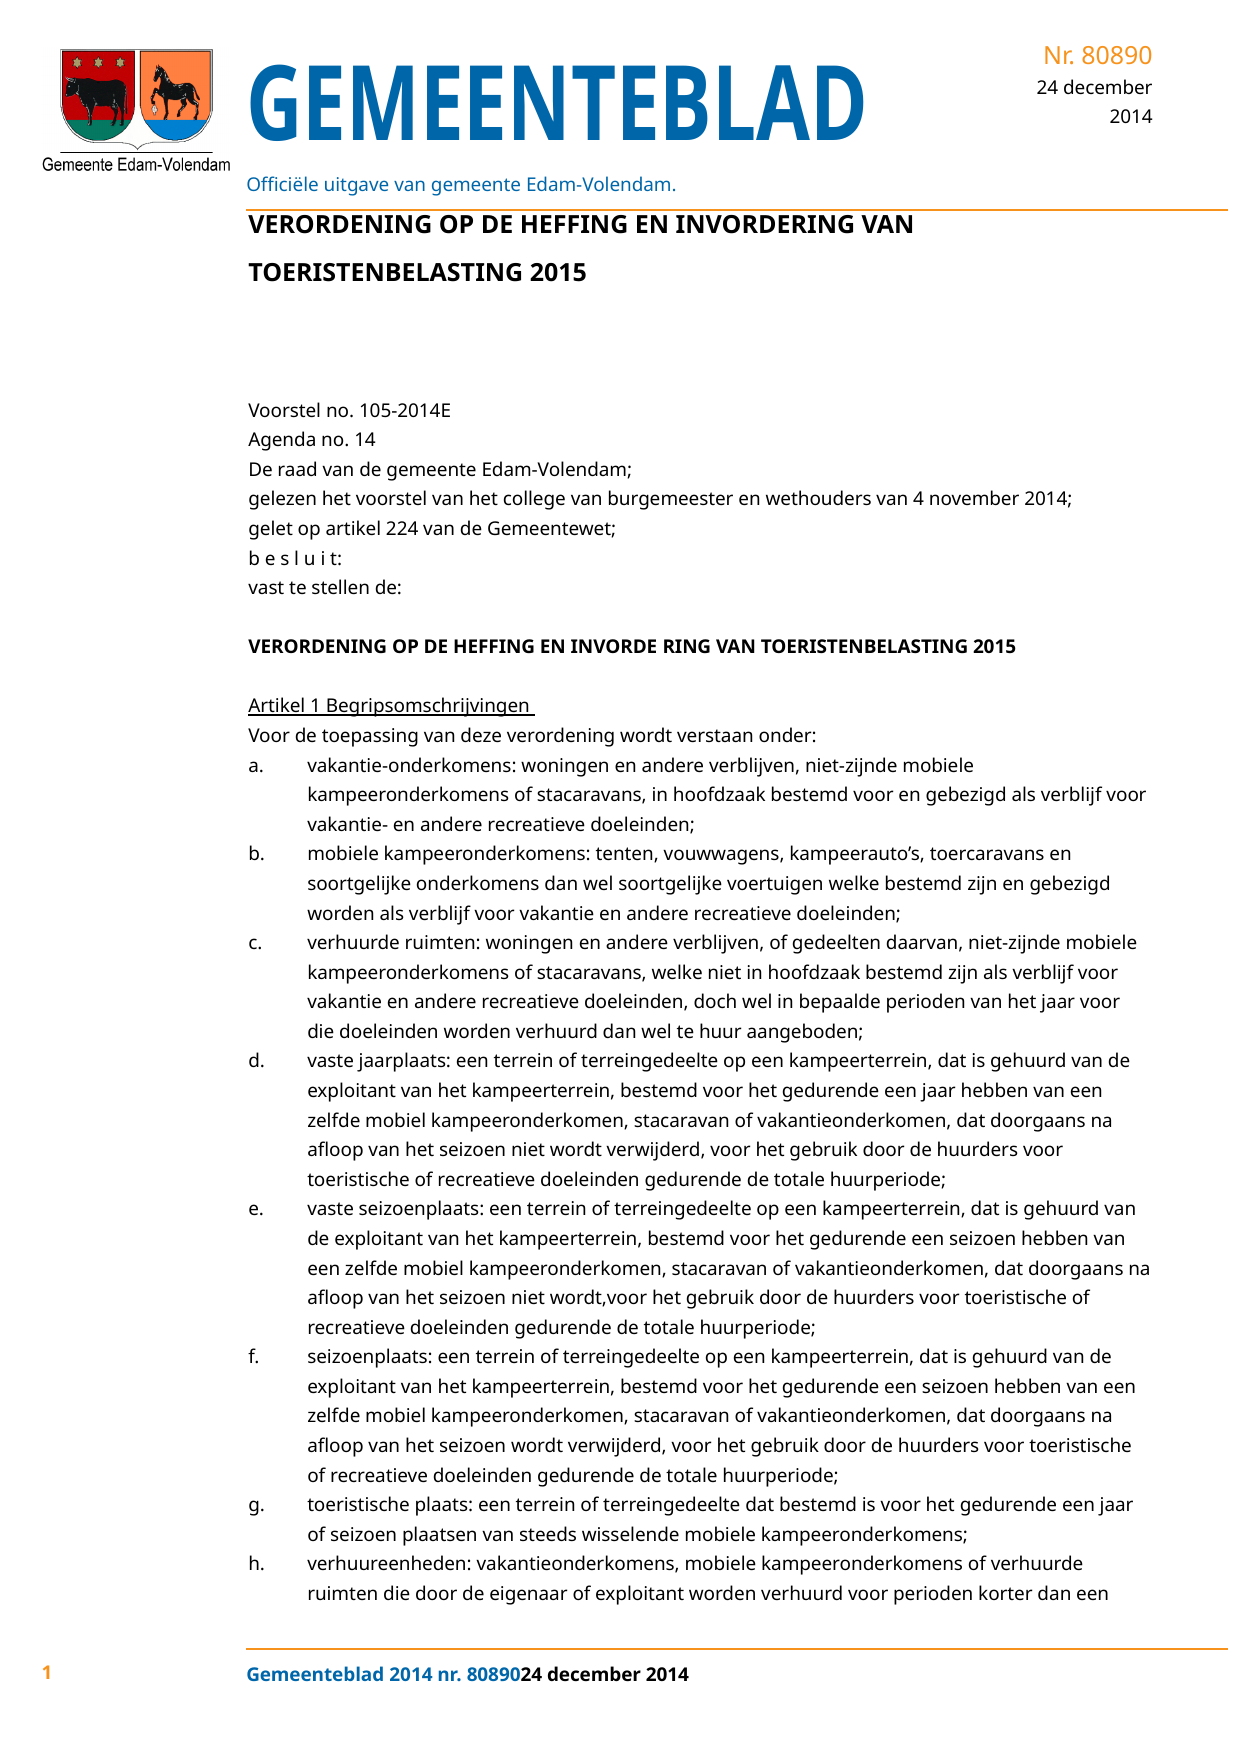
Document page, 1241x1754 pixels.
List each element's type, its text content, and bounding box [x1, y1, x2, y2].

list toeristische plaats: een terrein of terreingedeelte dat bestemd is voor het gedurende een jaar of seizoen plaatsen van steeds wisselende mobiele kampeeronderkomens; [248, 1491, 1152, 1547]
list mobiele kampeeronderkomens: tenten, vouwwagens, kampeerauto’s, toercaravans en soortgelijke onderkomens dan wel soortgelijke voertuigen welke bestemd zijn en gebezigd worden als verblijf voor vakantie en andere recreatieve doeleinden; [248, 841, 1152, 925]
text Voorstel no. 105-2014E [248, 397, 1152, 422]
text Artikel 1 Begripsomschrijvingen [248, 693, 1152, 718]
picture [41, 47, 231, 172]
text De raad van de gemeente Edam-Volendam; [248, 456, 1152, 482]
text gelezen het voorstel van het college van burgemeester en wethouders van 4 november 2014; [248, 486, 1152, 511]
text gelet op artikel 224 van de Gemeentewet; [248, 515, 1152, 541]
text VERORDENING OP DE HEFFING EN INVORDERING VAN TOERISTENBELASTING 2015 [248, 211, 1152, 288]
list verhuureenheden: vakantieonderkomens, mobiele kampeeronderkomens of verhuurde ruimten die door de eigenaar of exploitant worden verhuurd voor perioden korter dan een [248, 1551, 1152, 1606]
list vaste seizoenplaats: een terrein of terreingedeelte op een kampeerterrein, dat is gehuurd van de exploitant van het kampeerterrein, bestemd voor het gedurende een seizoen hebben van een zelfde mobiel kampeeronderkomen, stacaravan of vakantieonderkomen, dat doorgaans na afloop van het seizoen niet wordt,voor het gebruik door de huurders voor toeristische of recreatieve doeleinden gedurende de totale huurperiode; [248, 1196, 1152, 1339]
list seizoenplaats: een terrein of terreingedeelte op een kampeerterrein, dat is gehuurd van de exploitant van het kampeerterrein, bestemd voor het gedurende een seizoen hebben van een zelfde mobiel kampeeronderkomen, stacaravan of vakantieonderkomen, dat doorgaans na afloop van het seizoen wordt verwijderd, voor het gebruik door de huurders voor toeristische of recreatieve doeleinden gedurende de totale huurperiode; [248, 1343, 1152, 1487]
text b e s l u i t: [248, 545, 1152, 570]
text VERORDENING OP DE HEFFING EN INVORDE RING VAN TOERISTENBELASTING 2015 [248, 633, 1152, 659]
text Agenda no. 14 [248, 426, 1152, 452]
list vakantie-onderkomens: woningen en andere verblijven, niet-zijnde mobiele kampeeronderkomens of stacaravans, in hoofdzaak bestemd voor en gebezigd als verblijf voor vakantie- en andere recreatieve doeleinden; [248, 752, 1152, 837]
text Voor de toepassing van deze verordening wordt verstaan onder: [248, 722, 1152, 748]
list verhuurde ruimten: woningen en andere verblijven, of gedeelten daarvan, niet-zijnde mobiele kampeeronderkomens of stacaravans, welke niet in hoofdzaak bestemd zijn als verblijf voor vakantie en andere recreatieve doeleinden, doch wel in bepaalde perioden van het jaar voor die doeleinden worden verhuurd dan wel te huur aangeboden; [248, 929, 1152, 1044]
text vast te stellen de: [248, 574, 1152, 600]
list vaste jaarplaats: een terrein of terreingedeelte op een kampeerterrein, dat is gehuurd van de exploitant van het kampeerterrein, bestemd voor het gedurende een jaar hebben van een zelfde mobiel kampeeronderkomen, stacaravan of vakantieonderkomen, dat doorgaans na afloop van het seizoen niet wordt verwijderd, voor het gebruik door de huurders voor toeristische of recreatieve doeleinden gedurende de totale huurperiode; [248, 1048, 1152, 1192]
